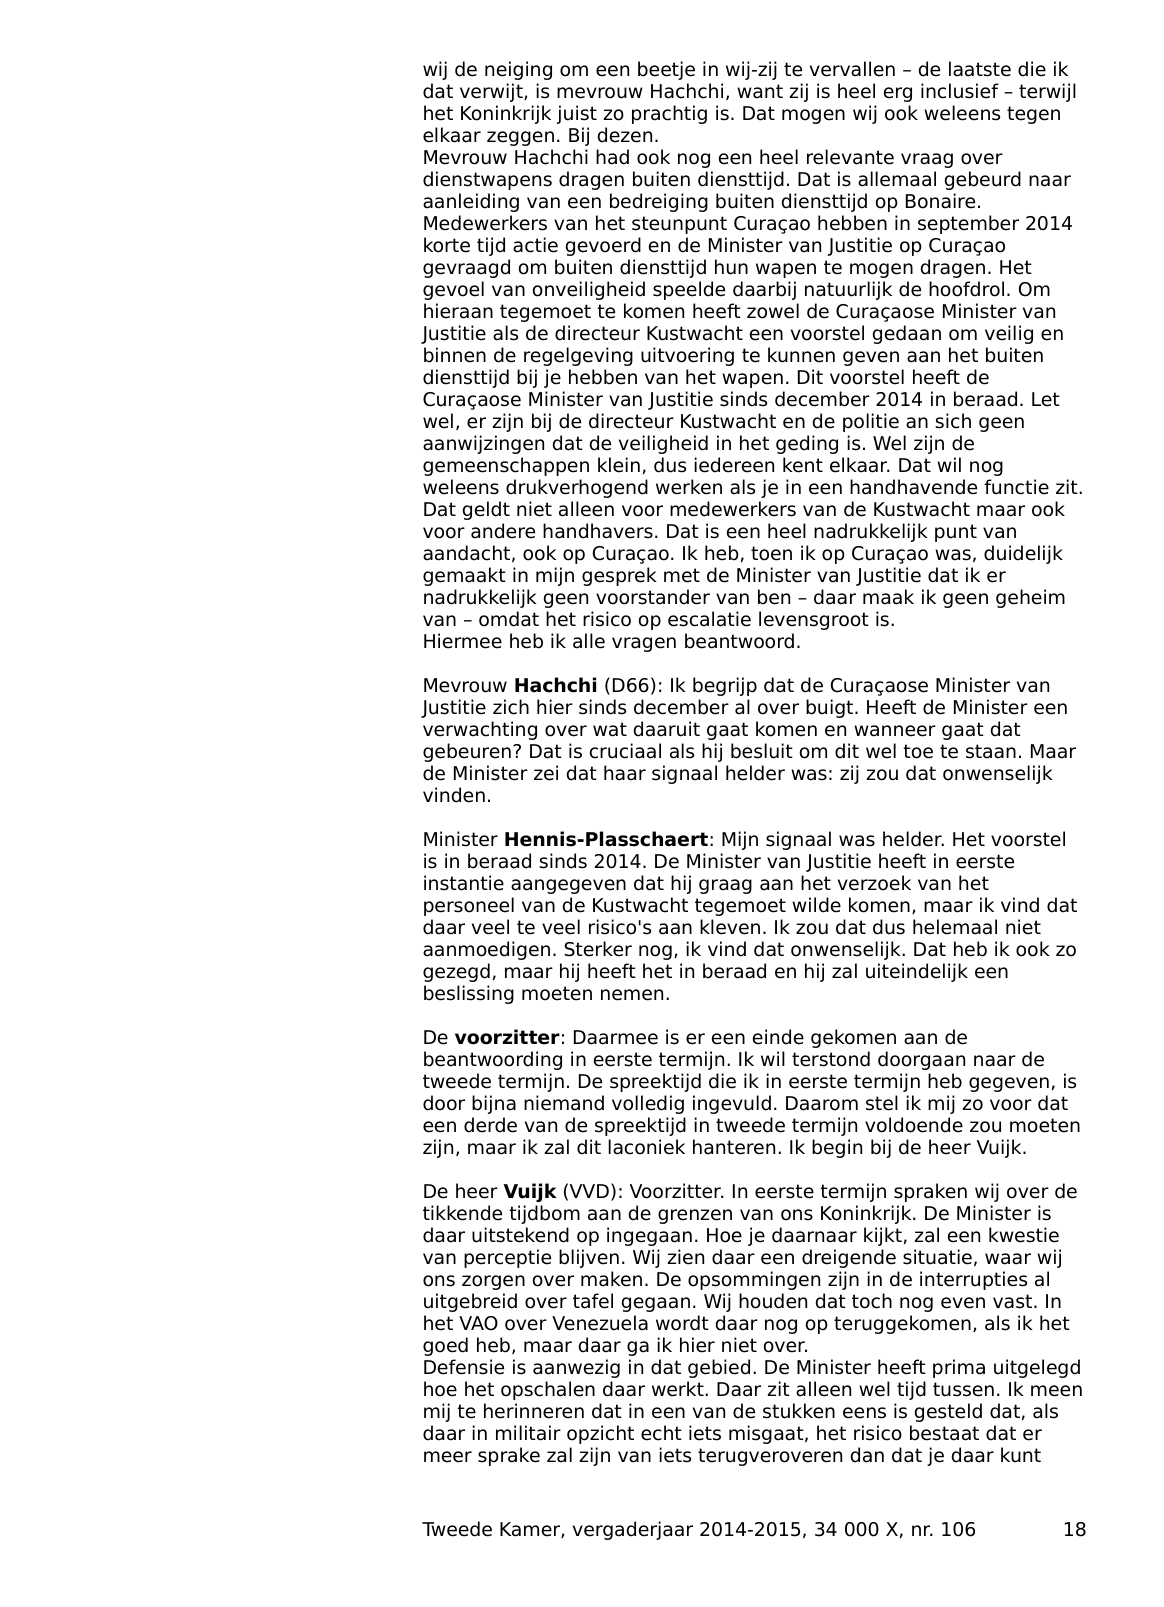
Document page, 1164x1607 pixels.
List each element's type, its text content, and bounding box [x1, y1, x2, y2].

text Mevrouw Hachchi (D66): Ik begrijp dat de Curaçaose Minister van Justitie zich hier sinds december al over buigt. Heeft de Minister een verwachting over wat daaruit gaat komen en wanneer gaat dat gebeuren? Dat is cruciaal als hij besluit om dit wel toe te staan. Maar de Minister zei dat haar signaal helder was: zij zou dat onwenselijk vinden. [422, 675, 1087, 807]
text Minister Hennis-Plasschaert: Mijn signaal was helder. Het voorstel is in beraad sinds 2014. De Minister van Justitie heeft in eerste instantie aangegeven dat hij graag aan het verzoek van het personeel van de Kustwacht tegemoet wilde komen, maar ik vind dat daar veel te veel risico's aan kleven. Ik zou dat dus helemaal niet aanmoedigen. Sterker nog, ik vind dat onwenselijk. Dat heb ik ook zo gezegd, maar hij heeft het in beraad en hij zal uiteindelijk een beslissing moeten nemen. [422, 829, 1087, 1004]
text De heer Vuijk (VVD): Voorzitter. In eerste termijn spraken wij over de tikkende tijdbom aan de grenzen van ons Koninkrijk. De Minister is daar uitstekend op ingegaan. Hoe je daarnaar kijkt, zal een kwestie van perceptie blijven. Wij zien daar een dreigende situatie, waar wij ons zorgen over maken. De opsommingen zijn in de interrupties al uitgebreid over tafel gegaan. Wij houden dat toch nog even vast. In het VAO over Venezuela wordt daar nog op teruggekomen, als ik het goed heb, maar daar ga ik hier niet over. [422, 1181, 1087, 1357]
text wij de neiging om een beetje in wij-zij te vervallen – de laatste die ik dat verwijt, is mevrouw Hachchi, want zij is heel erg inclusief – terwijl het Koninkrijk juist zo prachtig is. Dat mogen wij ook weleens tegen elkaar zeggen. Bij dezen. [422, 59, 1087, 147]
text Hiermee heb ik alle vragen beantwoord. [422, 631, 1087, 652]
text Mevrouw Hachchi had ook nog een heel relevante vraag over dienstwapens dragen buiten diensttijd. Dat is allemaal gebeurd naar aanleiding van een bedreiging buiten diensttijd op Bonaire. Medewerkers van het steunpunt Curaçao hebben in september 2014 korte tijd actie gevoerd en de Minister van Justitie op Curaçao gevraagd om buiten diensttijd hun wapen te mogen dragen. Het gevoel van onveiligheid speelde daarbij natuurlijk de hoofdrol. Om hieraan tegemoet te komen heeft zowel de Curaçaose Minister van Justitie als de directeur Kustwacht een voorstel gedaan om veilig en binnen de regelgeving uitvoering te kunnen geven aan het buiten diensttijd bij je hebben van het wapen. Dit voorstel heeft de Curaçaose Minister van Justitie sinds december 2014 in beraad. Let wel, er zijn bij de directeur Kustwacht en de politie an sich geen aanwijzingen dat de veiligheid in het geding is. Wel zijn de gemeenschappen klein, dus iedereen kent elkaar. Dat wil nog weleens drukverhogend werken als je in een handhavende functie zit. Dat geldt niet alleen voor medewerkers van de Kustwacht maar ook voor andere handhavers. Dat is een heel nadrukkelijk punt van aandacht, ook op Curaçao. Ik heb, toen ik op Curaçao was, duidelijk gemaakt in mijn gesprek met de Minister van Justitie dat ik er nadrukkelijk geen voorstander van ben – daar maak ik geen geheim van – omdat het risico op escalatie levensgroot is. [422, 147, 1087, 631]
text De voorzitter: Daarmee is er een einde gekomen aan de beantwoording in eerste termijn. Ik wil terstond doorgaan naar de tweede termijn. De spreektijd die ik in eerste termijn heb gegeven, is door bijna niemand volledig ingevuld. Daarom stel ik mij zo voor dat een derde van de spreektijd in tweede termijn voldoende zou moeten zijn, maar ik zal dit laconiek hanteren. Ik begin bij de heer Vuijk. [422, 1027, 1087, 1159]
text Defensie is aanwezig in dat gebied. De Minister heeft prima uitgelegd hoe het opschalen daar werkt. Daar zit alleen wel tijd tussen. Ik meen mij te herinneren dat in een van de stukken eens is gesteld dat, als daar in militair opzicht echt iets misgaat, het risico bestaat dat er meer sprake zal zijn van iets terugveroveren dan dat je daar kunt [422, 1357, 1087, 1467]
